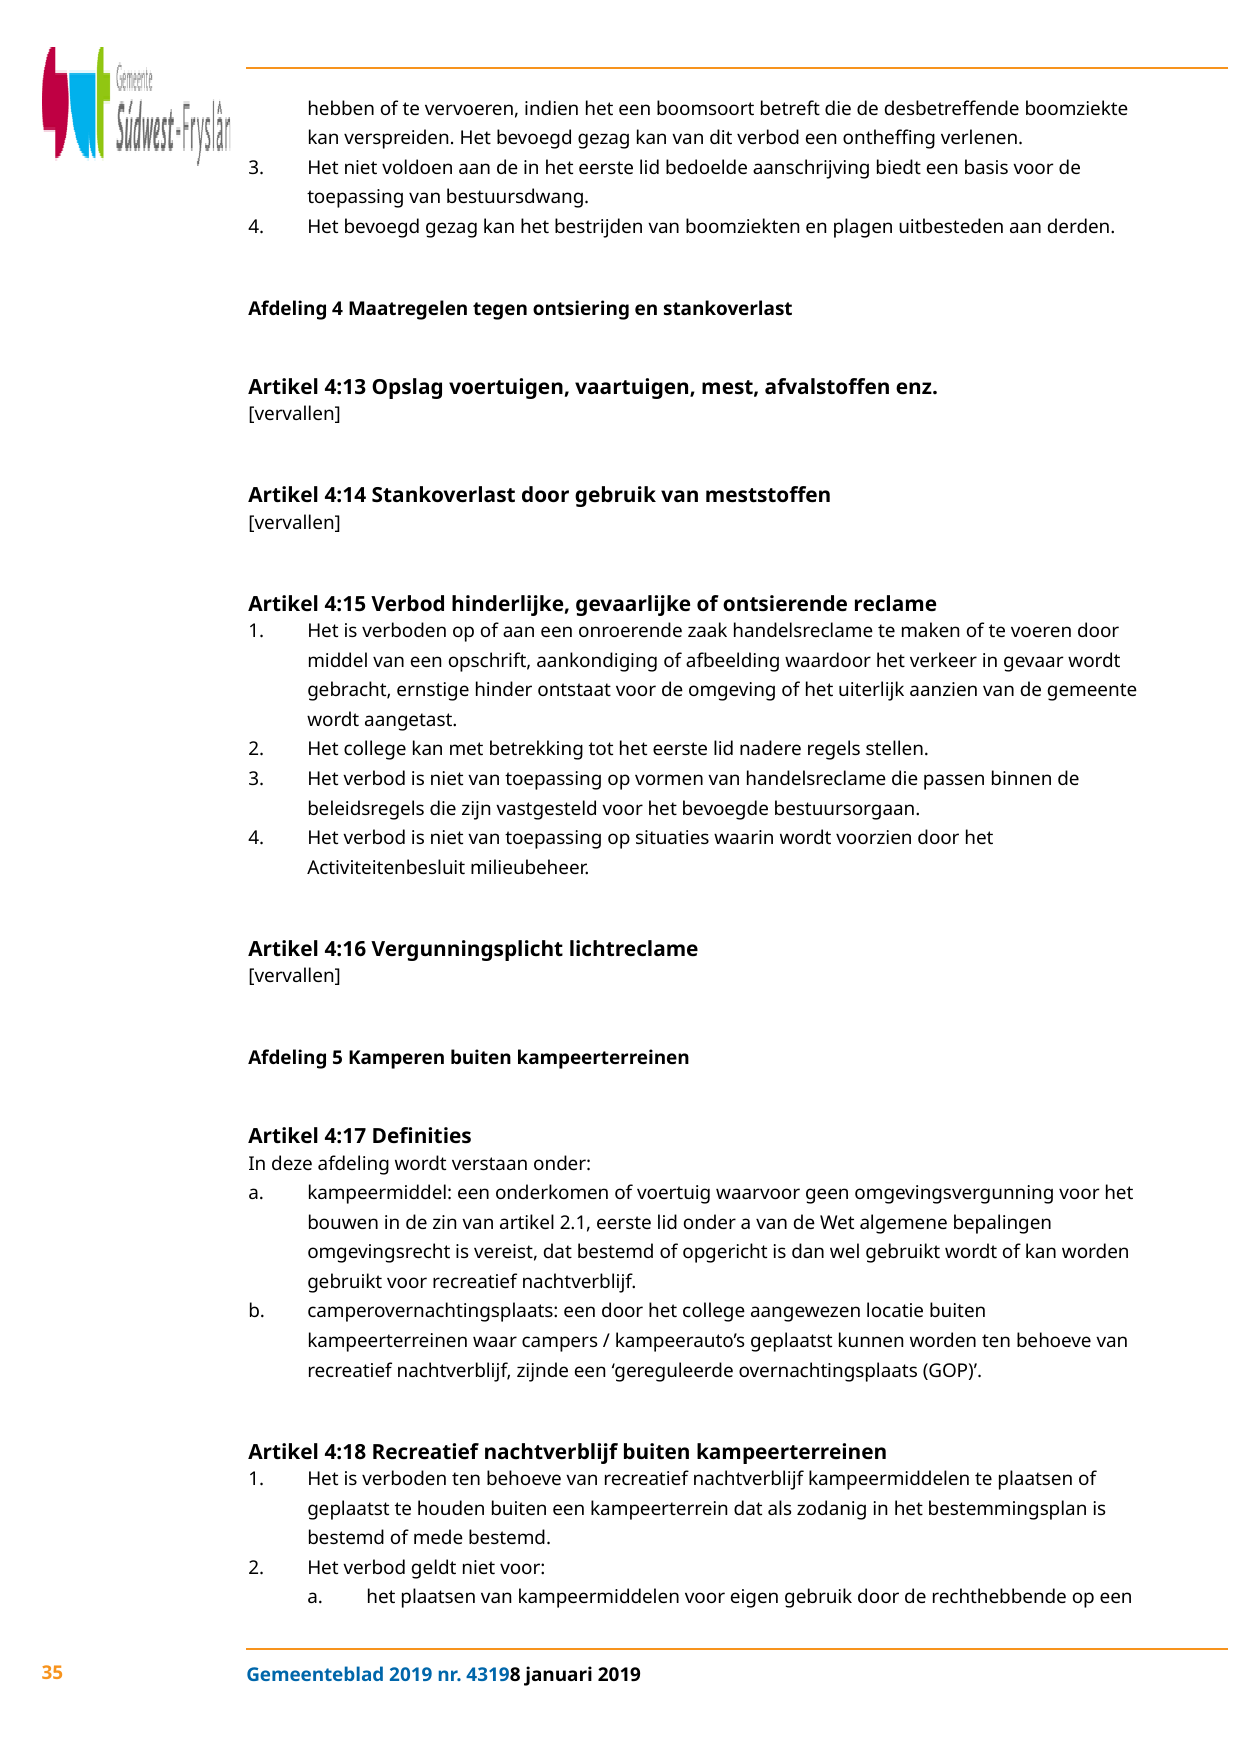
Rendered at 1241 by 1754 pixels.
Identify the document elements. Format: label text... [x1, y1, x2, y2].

list hebben of te vervoeren, indien het een boomsoort betreft die de desbetreffende boomziekte kan verspreiden. Het bevoegd gezag kan van dit verbod een ontheffing verlenen. [248, 95, 1152, 150]
text [vervallen] [248, 509, 1152, 534]
list kampeermiddel: een onderkomen of voertuig waarvoor geen omgevingsvergunning voor het bouwen in de zin van artikel 2.1, eerste lid onder a van de Wet algemene bepalingen omgevingsrecht is vereist, dat bestemd of opgericht is dan wel gebruikt wordt of kan worden gebruikt voor recreatief nachtverblijf. [248, 1179, 1152, 1294]
list Het is verboden ten behoeve van recreatief nachtverblijf kampeermiddelen te plaatsen of geplaatst te houden buiten een kampeerterrein dat als zodanig in het bestemmingsplan is bestemd of mede bestemd. [248, 1465, 1152, 1550]
list Het verbod geldt niet voor: [248, 1554, 1152, 1580]
list camperovernachtingsplaats: een door het college aangewezen locatie buiten kampeerterreinen waar campers / kampeerauto’s geplaatst kunnen worden ten behoeve van recreatief nachtverblijf, zijnde een ‘gereguleerde overnachtingsplaats (GOP)’. [248, 1298, 1152, 1382]
list Het verbod is niet van toepassing op situaties waarin wordt voorzien door het Activiteitenbesluit milieubeheer. [248, 824, 1152, 880]
text Artikel 4:14 Stankoverlast door gebruik van meststoffen [248, 480, 1152, 509]
text [vervallen] [248, 962, 1152, 988]
text Artikel 4:13 Opslag voertuigen, vaartuigen, mest, afvalstoffen enz. [248, 372, 1152, 400]
text Artikel 4:17 Definities [248, 1121, 1152, 1150]
text Artikel 4:18 Recreatief nachtverblijf buiten kampeerterreinen [248, 1437, 1152, 1465]
list Het verbod is niet van toepassing op vormen van handelsreclame die passen binnen de beleidsregels die zijn vastgesteld voor het bevoegde bestuursorgaan. [248, 765, 1152, 821]
list Het is verboden op of aan een onroerende zaak handelsreclame te maken of te voeren door middel van een opschrift, aankondiging of afbeelding waardoor het verkeer in gevaar wordt gebracht, ernstige hinder ontstaat voor de omgeving of het uiterlijk aanzien van de gemeente wordt aangetast. [248, 617, 1152, 732]
text Artikel 4:15 Verbod hinderlijke, gevaarlijke of ontsierende reclame [248, 589, 1152, 617]
text Artikel 4:16 Vergunningsplicht lichtreclame [248, 934, 1152, 962]
text Afdeling 4 Maatregelen tegen ontsiering en stankoverlast [248, 293, 1152, 322]
picture [41, 47, 231, 172]
text [vervallen] [248, 400, 1152, 426]
list Het niet voldoen aan de in het eerste lid bedoelde aanschrijving biedt een basis voor de toepassing van bestuursdwang. [248, 154, 1152, 209]
text In deze afdeling wordt verstaan onder: [248, 1150, 1152, 1175]
list het plaatsen van kampeermiddelen voor eigen gebruik door de rechthebbende op een [307, 1583, 1152, 1609]
list Het bevoegd gezag kan het bestrijden van boomziekten en plagen uitbesteden aan derden. [248, 213, 1152, 239]
text Afdeling 5 Kamperen buiten kampeerterreinen [248, 1042, 1152, 1071]
list Het college kan met betrekking tot het eerste lid nadere regels stellen. [248, 736, 1152, 761]
